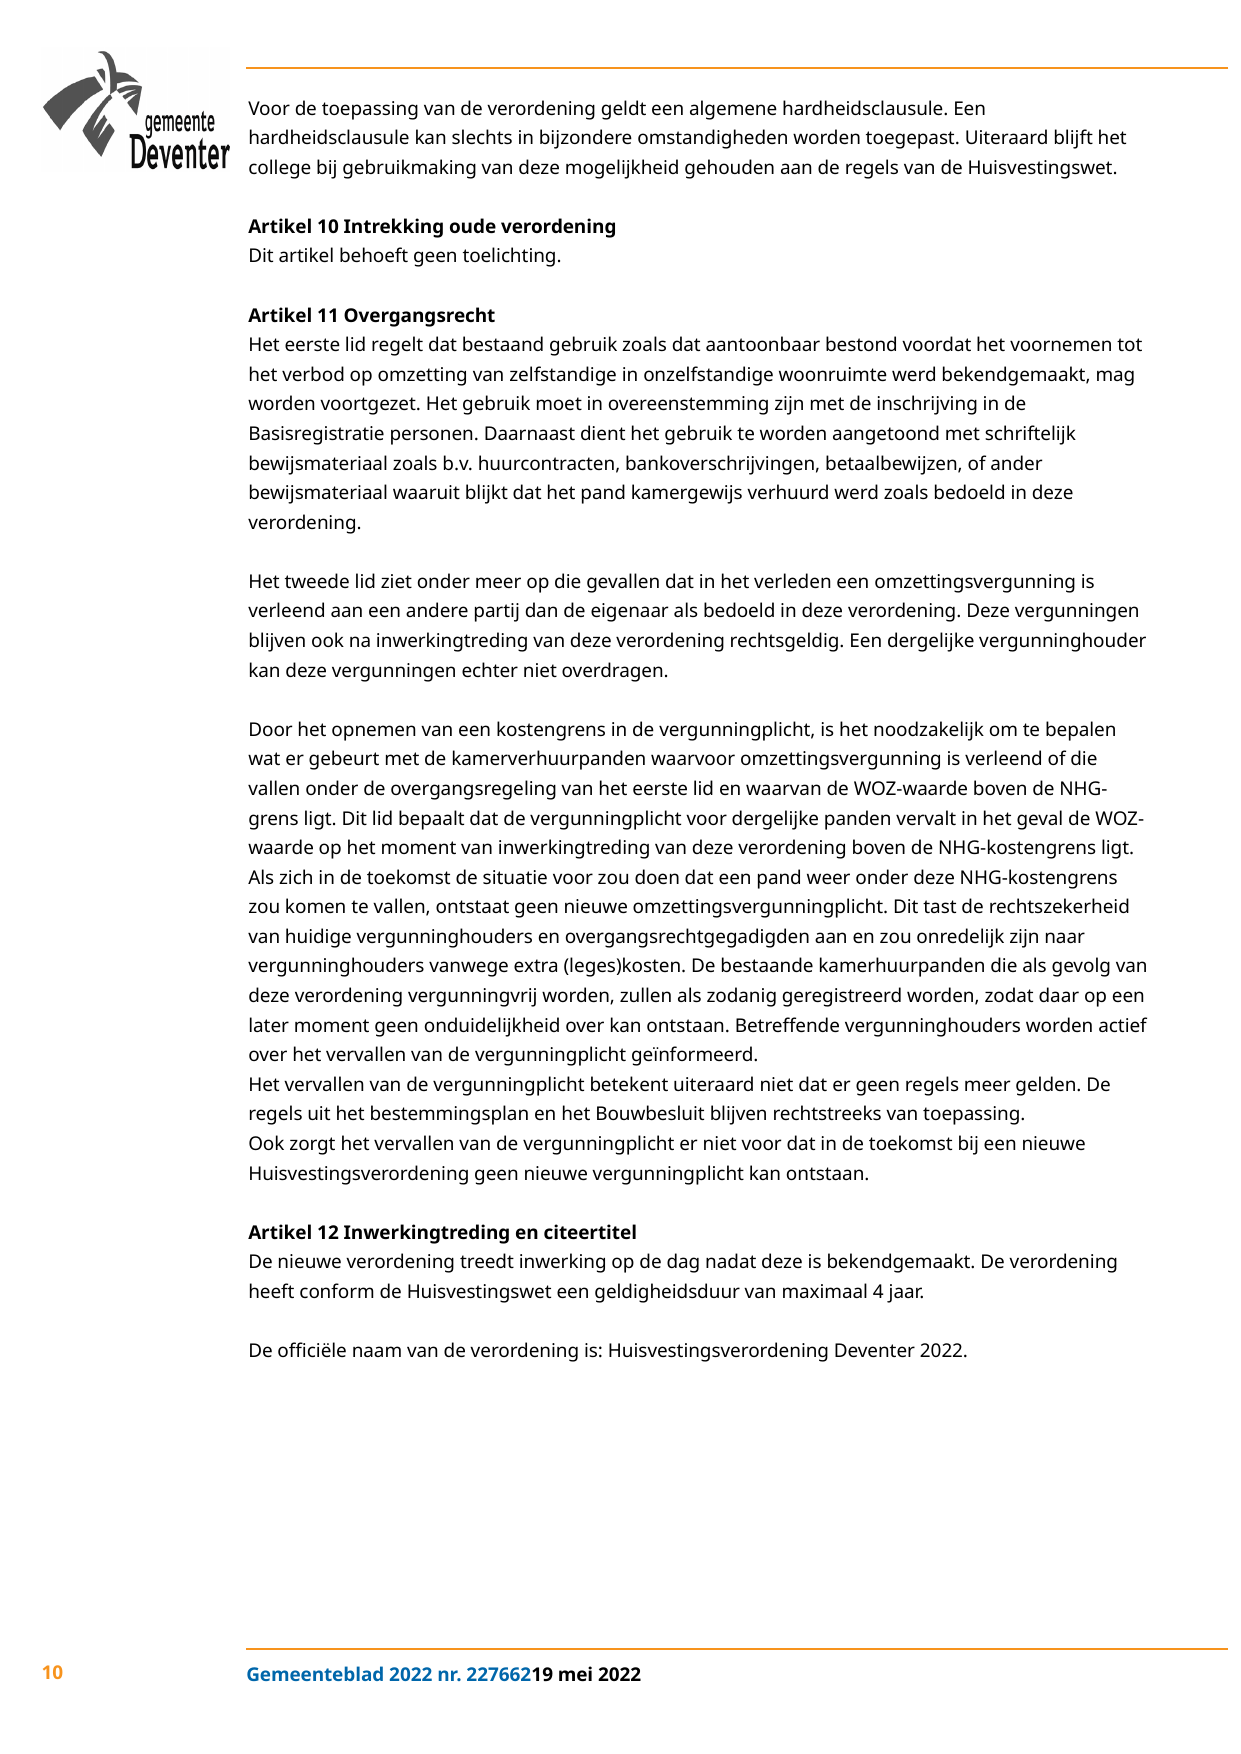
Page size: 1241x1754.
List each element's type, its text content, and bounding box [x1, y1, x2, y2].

text Door het opnemen van een kostengrens in de vergunningplicht, is het noodzakelijk om te bepalen wat er gebeurt met de kamerverhuurpanden waarvoor omzettingsvergunning is verleend of die vallen onder de overgangsregeling van het eerste lid en waarvan de WOZ-waarde boven de NHG-grens ligt. Dit lid bepaalt dat de vergunningplicht voor dergelijke panden vervalt in het geval de WOZ-waarde op het moment van inwerkingtreding van deze verordening boven de NHG-kostengrens ligt. Als zich in de toekomst de situatie voor zou doen dat een pand weer onder deze NHG-kostengrens zou komen te vallen, ontstaat geen nieuwe omzettingsvergunningplicht. Dit tast de rechtszekerheid van huidige vergunninghouders en overgangsrechtgegadigden aan en zou onredelijk zijn naar vergunninghouders vanwege extra (leges)kosten. De bestaande kamerhuurpanden die als gevolg van deze verordening vergunningvrij worden, zullen als zodanig geregistreerd worden, zodat daar op een later moment geen onduidelijkheid over kan ontstaan. Betreffende vergunninghouders worden actief over het vervallen van de vergunningplicht geïnformeerd. [248, 716, 1152, 1067]
text Het vervallen van de vergunningplicht betekent uiteraard niet dat er geen regels meer gelden. De regels uit het bestemmingsplan en het Bouwbesluit blijven rechtstreeks van toepassing. [248, 1071, 1152, 1126]
text Voor de toepassing van de verordening geldt een algemene hardheidsclausule. Een hardheidsclausule kan slechts in bijzondere omstandigheden worden toegepast. Uiteraard blijft het college bij gebruikmaking van deze mogelijkheid gehouden aan de regels van de Huisvestingswet. [248, 95, 1152, 180]
text De nieuwe verordening treedt inwerking op de dag nadat deze is bekendgemaakt. De verordening heeft conform de Huisvestingswet een geldigheidsduur van maximaal 4 jaar. [248, 1248, 1152, 1304]
text De officiële naam van de verordening is: Huisvestingsverordening Deventer 2022. [248, 1337, 1152, 1363]
text Het tweede lid ziet onder meer op die gevallen dat in het verleden een omzettingsvergunning is verleend aan een andere partij dan de eigenaar als bedoeld in deze verordening. Deze vergunningen blijven ook na inwerkingtreding van deze verordening rechtsgeldig. Een dergelijke vergunninghouder kan deze vergunningen echter niet overdragen. [248, 568, 1152, 683]
text Ook zorgt het vervallen van de vergunningplicht er niet voor dat in de toekomst bij een nieuwe Huisvestingsverordening geen nieuwe vergunningplicht kan ontstaan. [248, 1130, 1152, 1186]
text Artikel 12 Inwerkingtreding en citeertitel [248, 1219, 1152, 1245]
text Het eerste lid regelt dat bestaand gebruik zoals dat aantoonbaar bestond voordat het voornemen tot het verbod op omzetting van zelfstandige in onzelfstandige woonruimte werd bekendgemaakt, mag worden voortgezet. Het gebruik moet in overeenstemming zijn met de inschrijving in de Basisregistratie personen. Daarnaast dient het gebruik te worden aangetoond met schriftelijk bewijsmateriaal zoals b.v. huurcontracten, bankoverschrijvingen, betaalbewijzen, of ander bewijsmateriaal waaruit blijkt dat het pand kamergewijs verhuurd werd zoals bedoeld in deze verordening. [248, 331, 1152, 535]
text Artikel 11 Overgangsrecht [248, 302, 1152, 328]
text Dit artikel behoeft geen toelichting. [248, 243, 1152, 268]
text Artikel 10 Intrekking oude verordening [248, 213, 1152, 239]
picture [41, 47, 231, 172]
